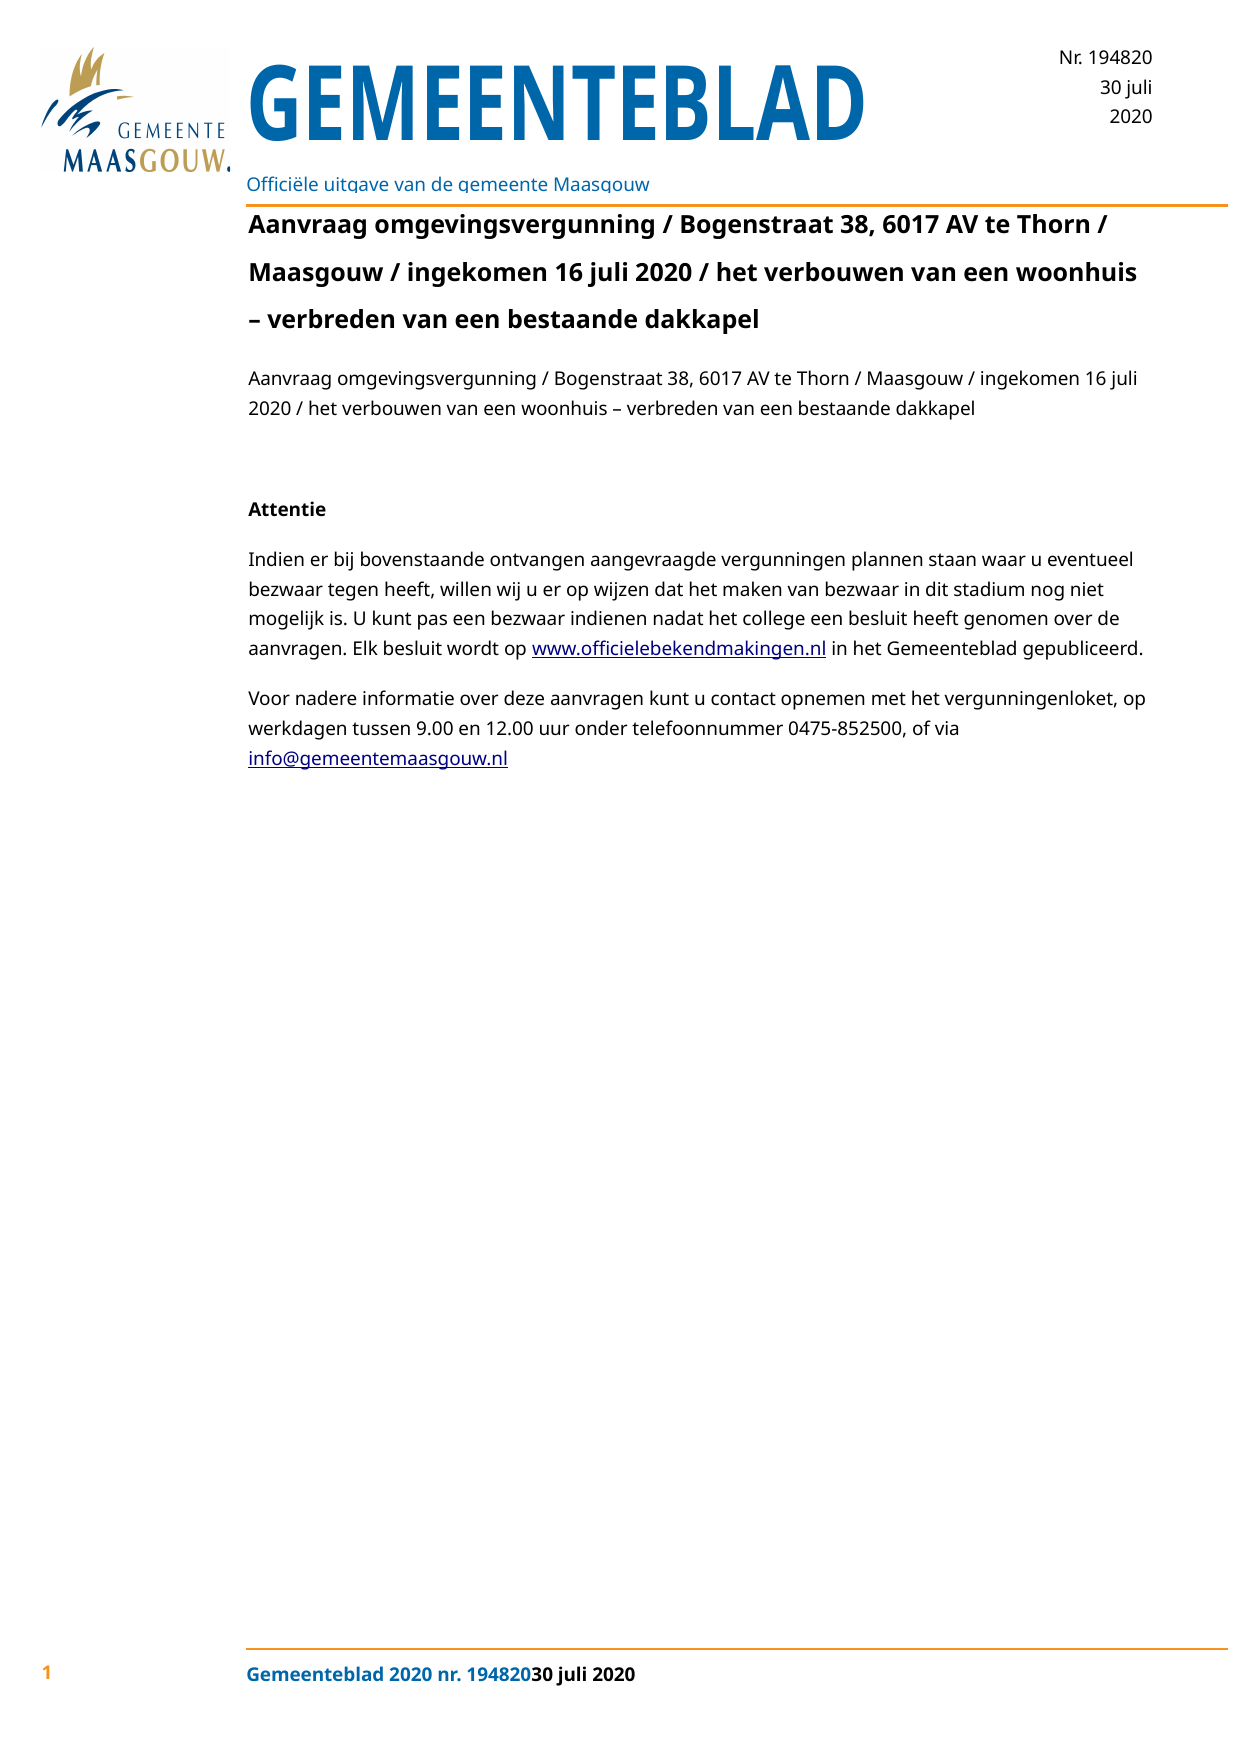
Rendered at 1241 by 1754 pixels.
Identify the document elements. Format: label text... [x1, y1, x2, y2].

text Indien er bij bovenstaande ontvangen aangevraagde vergunningen plannen staan waar u eventueel bezwaar tegen heeft, willen wij u er op wijzen dat het maken van bezwaar in dit stadium nog niet mogelijk is. U kunt pas een bezwaar indienen nadat het college een besluit heeft genomen over de aanvragen. Elk besluit wordt op www.officielebekendmakingen.nl in het Gemeenteblad gepubliceerd. [248, 546, 1152, 661]
text Voor nadere informatie over deze aanvragen kunt u contact opnemen met het vergunningenloket, op werkdagen tussen 9.00 en 12.00 uur onder telefoonnummer 0475-852500, of via info@gemeentemaasgouw.nl [248, 686, 1152, 770]
text Attentie [248, 496, 1152, 522]
text Aanvraag omgevingsvergunning / Bogenstraat 38, 6017 AV te Thorn / Maasgouw / ingekomen 16 juli 2020 / het verbouwen van een woonhuis – verbreden van een bestaande dakkapel [248, 207, 1152, 336]
picture [41, 47, 231, 172]
text Aanvraag omgevingsvergunning / Bogenstraat 38, 6017 AV te Thorn / Maasgouw / ingekomen 16 juli 2020 / het verbouwen van een woonhuis – verbreden van een bestaande dakkapel [248, 366, 1152, 421]
